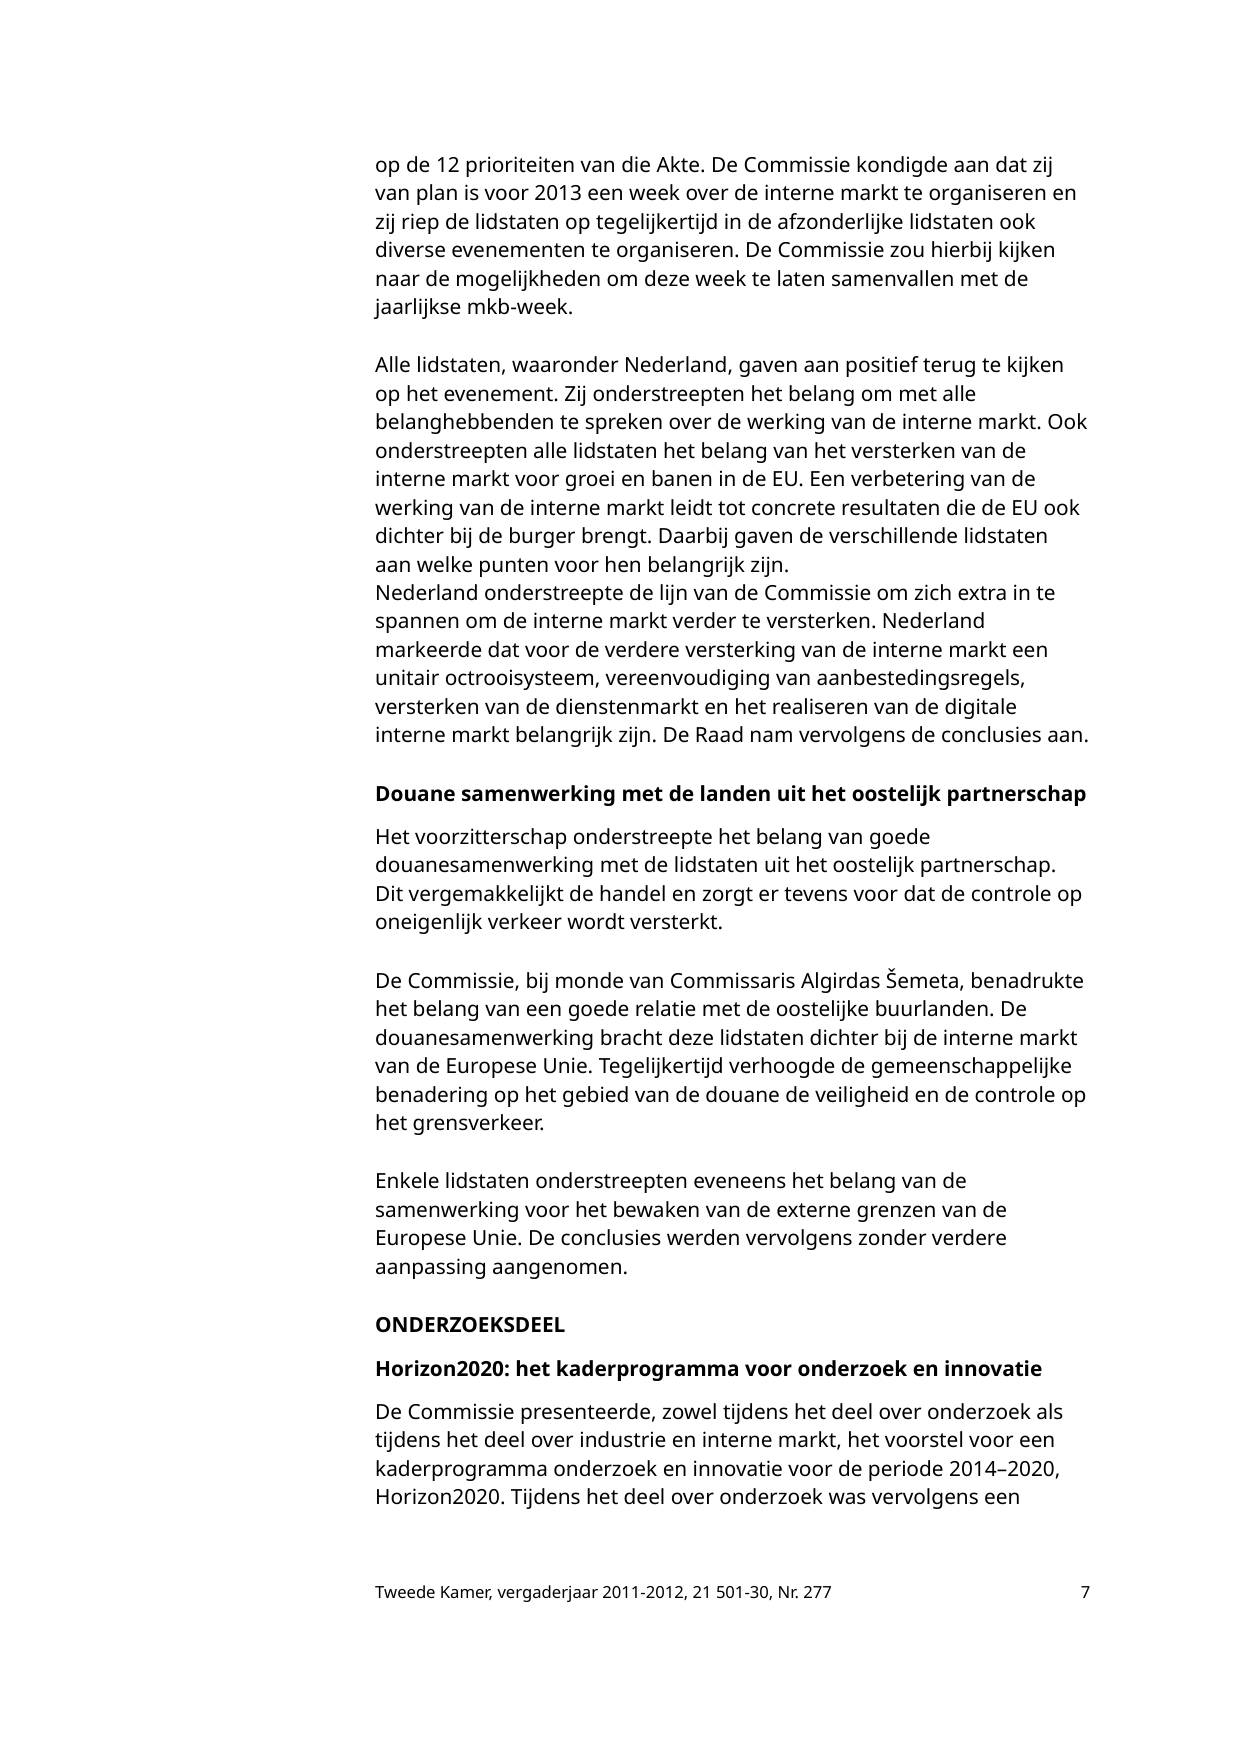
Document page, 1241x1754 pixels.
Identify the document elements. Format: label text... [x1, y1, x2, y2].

text Nederland onderstreepte de lijn van de Commissie om zich extra in te spannen om de interne markt verder te versterken. Nederland markeerde dat voor de verdere versterking van de interne markt een unitair octrooisysteem, vereenvoudiging van aanbestedingsregels, versterken van de dienstenmarkt en het realiseren van de digitale interne markt belangrijk zijn. De Raad nam vervolgens de conclusies aan. [375, 578, 1090, 749]
text De Commissie, bij monde van Commissaris Algirdas Šemeta, benadrukte het belang van een goede relatie met de oostelijke buurlanden. De douanesamenwerking bracht deze lidstaten dichter bij de interne markt van de Europese Unie. Tegelijkertijd verhoogde de gemeenschappelijke benadering op het gebied van de douane de veiligheid en de controle op het grensverkeer. [375, 966, 1090, 1137]
text Horizon2020: het kaderprogramma voor onderzoek en innovatie [375, 1354, 1090, 1382]
text De Commissie presenteerde, zowel tijdens het deel over onderzoek als tijdens het deel over industrie en interne markt, het voorstel voor een kaderprogramma onderzoek en innovatie voor de periode 2014–2020, Horizon2020. Tijdens het deel over onderzoek was vervolgens een [375, 1397, 1090, 1511]
text op de 12 prioriteiten van die Akte. De Commissie kondigde aan dat zij van plan is voor 2013 een week over de interne markt te organiseren en zij riep de lidstaten op tegelijkertijd in de afzonderlijke lidstaten ook diverse evenementen te organiseren. De Commissie zou hierbij kijken naar de mogelijkheden om deze week te laten samenvallen met de jaarlijkse mkb-week. [375, 150, 1090, 321]
text Alle lidstaten, waaronder Nederland, gaven aan positief terug te kijken op het evenement. Zij onderstreepten het belang om met alle belanghebbenden te spreken over de werking van de interne markt. Ook onderstreepten alle lidstaten het belang van het versterken van de interne markt voor groei en banen in de EU. Een verbetering van de werking van de interne markt leidt tot concrete resultaten die de EU ook dichter bij de burger brengt. Daarbij gaven de verschillende lidstaten aan welke punten voor hen belangrijk zijn. [375, 351, 1090, 578]
text Douane samenwerking met de landen uit het oostelijk partnerschap [375, 779, 1090, 807]
text ONDERZOEKSDEEL [375, 1310, 1090, 1339]
text Enkele lidstaten onderstreepten eveneens het belang van de samenwerking voor het bewaken van de externe grenzen van de Europese Unie. De conclusies werden vervolgens zonder verdere aanpassing aangenomen. [375, 1167, 1090, 1280]
text Het voorzitterschap onderstreepte het belang van goede douanesamenwerking met de lidstaten uit het oostelijk partnerschap. Dit vergemakkelijkt de handel en zorgt er tevens voor dat de controle op oneigenlijk verkeer wordt versterkt. [375, 822, 1090, 936]
